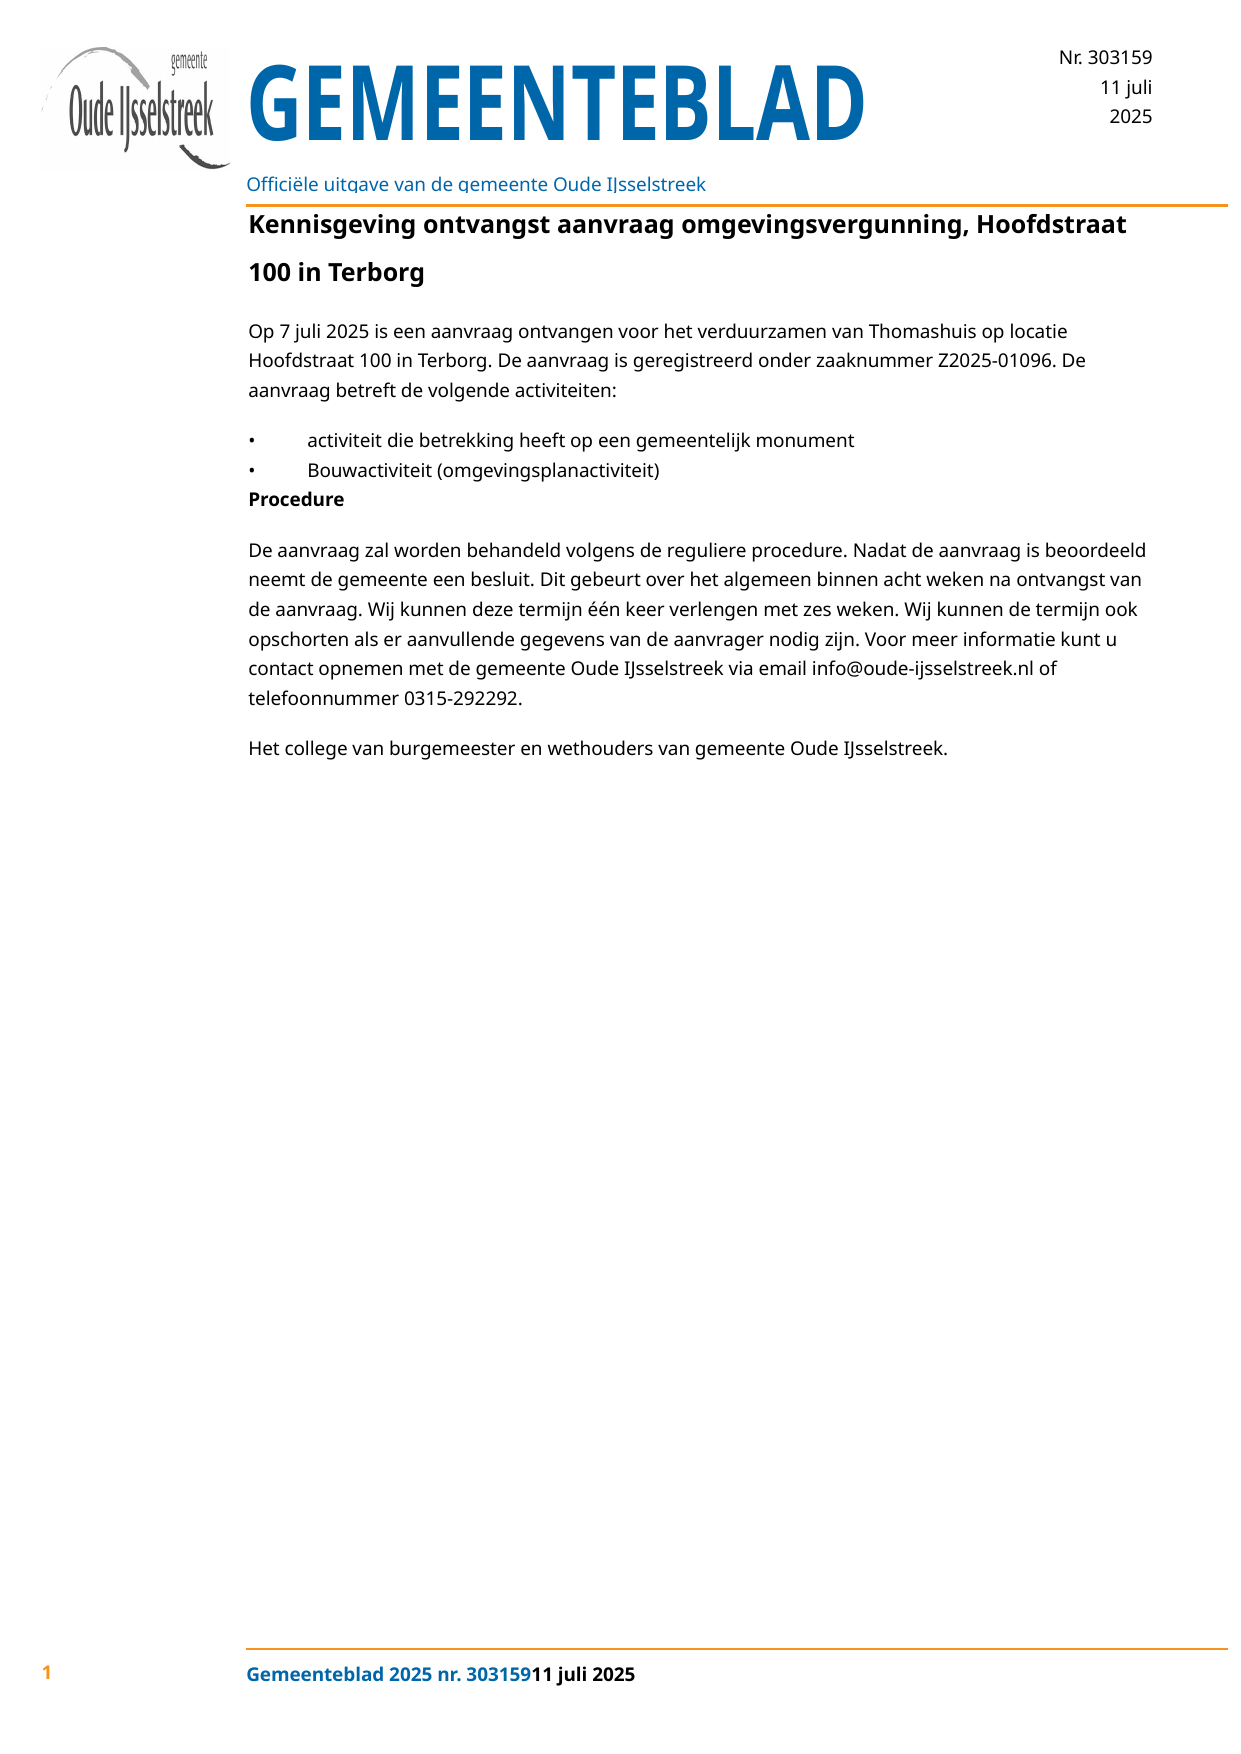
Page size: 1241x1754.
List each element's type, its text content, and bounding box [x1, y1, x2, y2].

text Op 7 juli 2025 is een aanvraag ontvangen voor het verduurzamen van Thomashuis op locatie Hoofdstraat 100 in Terborg. De aanvraag is geregistreerd onder zaaknummer Z2025-01096. De aanvraag betreft de volgende activiteiten: [248, 318, 1152, 403]
text Kennisgeving ontvangst aanvraag omgevingsvergunning, Hoofdstraat 100 in Terborg [248, 207, 1152, 288]
list activiteit die betrekking heeft op een gemeentelijk monument [248, 427, 1152, 453]
picture [41, 47, 231, 172]
text De aanvraag zal worden behandeld volgens de reguliere procedure. Nadat de aanvraag is beoordeeld neemt de gemeente een besluit. Dit gebeurt over het algemeen binnen acht weken na ontvangst van de aanvraag. Wij kunnen deze termijn één keer verlengen met zes weken. Wij kunnen de termijn ook opschorten als er aanvullende gegevens van de aanvrager nodig zijn. Voor meer informatie kunt u contact opnemen met de gemeente Oude IJsselstreek via email info@oude-ijsselstreek.nl of telefoonnummer 0315-292292. [248, 537, 1152, 711]
list Bouwactiviteit (omgevingsplanactiviteit) [248, 457, 1152, 483]
text Het college van burgemeester en wethouders van gemeente Oude IJsselstreek. [248, 735, 1152, 761]
text Procedure [248, 487, 1152, 512]
